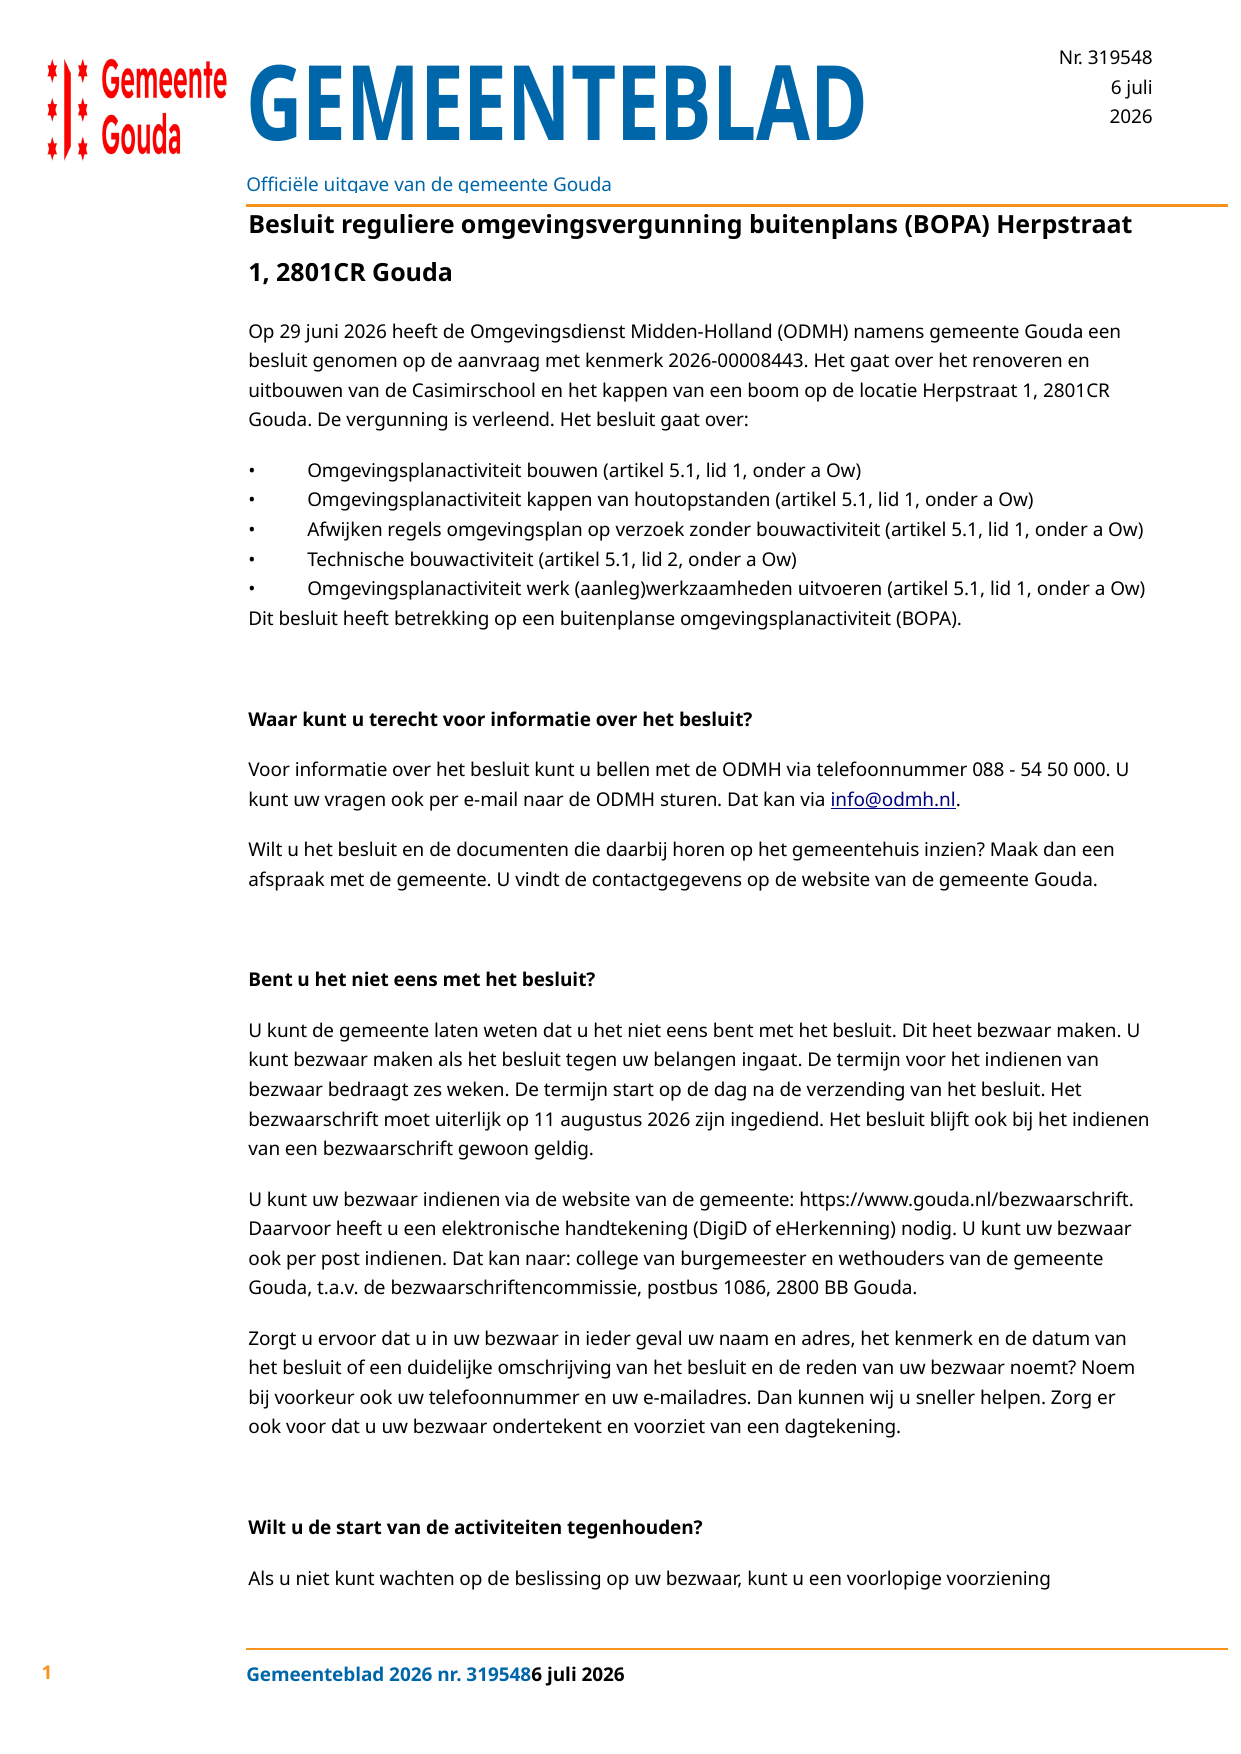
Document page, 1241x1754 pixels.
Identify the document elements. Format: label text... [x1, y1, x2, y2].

text Wilt u de start van de activiteiten tegenhouden? [248, 1514, 1152, 1540]
picture [41, 47, 231, 172]
text Waar kunt u terecht voor informatie over het besluit? [248, 706, 1152, 732]
text Op 29 juni 2026 heeft de Omgevingsdienst Midden-Holland (ODMH) namens gemeente Gouda een besluit genomen op de aanvraag met kenmerk 2026-00008443. Het gaat over het renoveren en uitbouwen van de Casimirschool en het kappen van een boom op de locatie Herpstraat 1, 2801CR Gouda. De vergunning is verleend. Het besluit gaat over: [248, 318, 1152, 432]
list Omgevingsplanactiviteit bouwen (artikel 5.1, lid 1, onder a Ow) [248, 457, 1152, 483]
text Voor informatie over het besluit kunt u bellen met de ODMH via telefoonnummer 088 - 54 50 000. U kunt uw vragen ook per e-mail naar de ODMH sturen. Dat kan via info@odmh.nl. [248, 756, 1152, 812]
text Als u niet kunt wachten op de beslissing op uw bezwaar, kunt u een voorlopige voorziening [248, 1565, 1152, 1591]
list Technische bouwactiviteit (artikel 5.1, lid 2, onder a Ow) [248, 546, 1152, 572]
text Zorgt u ervoor dat u in uw bezwaar in ieder geval uw naam en adres, het kenmerk en de datum van het besluit of een duidelijke omschrijving van het besluit en de reden van uw bezwaar noemt? Noem bij voorkeur ook uw telefoonnummer en uw e-mailadres. Dan kunnen wij u sneller helpen. Zorg er ook voor dat u uw bezwaar ondertekent en voorziet van een dagtekening. [248, 1325, 1152, 1439]
text Dit besluit heeft betrekking op een buitenplanse omgevingsplanactiviteit (BOPA). [248, 605, 1152, 631]
list Afwijken regels omgevingsplan op verzoek zonder bouwactiviteit (artikel 5.1, lid 1, onder a Ow) [248, 516, 1152, 542]
list Omgevingsplanactiviteit werk (aanleg)werkzaamheden uitvoeren (artikel 5.1, lid 1, onder a Ow) [248, 575, 1152, 601]
list Omgevingsplanactiviteit kappen van houtopstanden (artikel 5.1, lid 1, onder a Ow) [248, 487, 1152, 512]
text U kunt de gemeente laten weten dat u het niet eens bent met het besluit. Dit heet bezwaar maken. U kunt bezwaar maken als het besluit tegen uw belangen ingaat. De termijn voor het indienen van bezwaar bedraagt zes weken. De termijn start op de dag na de verzending van het besluit. Het bezwaarschrift moet uiterlijk op 11 augustus 2026 zijn ingediend. Het besluit blijft ook bij het indienen van een bezwaarschrift gewoon geldig. [248, 1017, 1152, 1161]
text Wilt u het besluit en de documenten die daarbij horen op het gemeentehuis inzien? Maak dan een afspraak met de gemeente. U vindt de contactgegevens op de website van de gemeente Gouda. [248, 836, 1152, 892]
text Bent u het niet eens met het besluit? [248, 967, 1152, 992]
text Besluit reguliere omgevingsvergunning buitenplans (BOPA) Herpstraat 1, 2801CR Gouda [248, 207, 1152, 288]
text U kunt uw bezwaar indienen via de website van de gemeente: https://www.gouda.nl/bezwaarschrift. Daarvoor heeft u een elektronische handtekening (DigiD of eHerkenning) nodig. U kunt uw bezwaar ook per post indienen. Dat kan naar: college van burgemeester en wethouders van de gemeente Gouda, t.a.v. de bezwaarschriftencommissie, postbus 1086, 2800 BB Gouda. [248, 1186, 1152, 1300]
